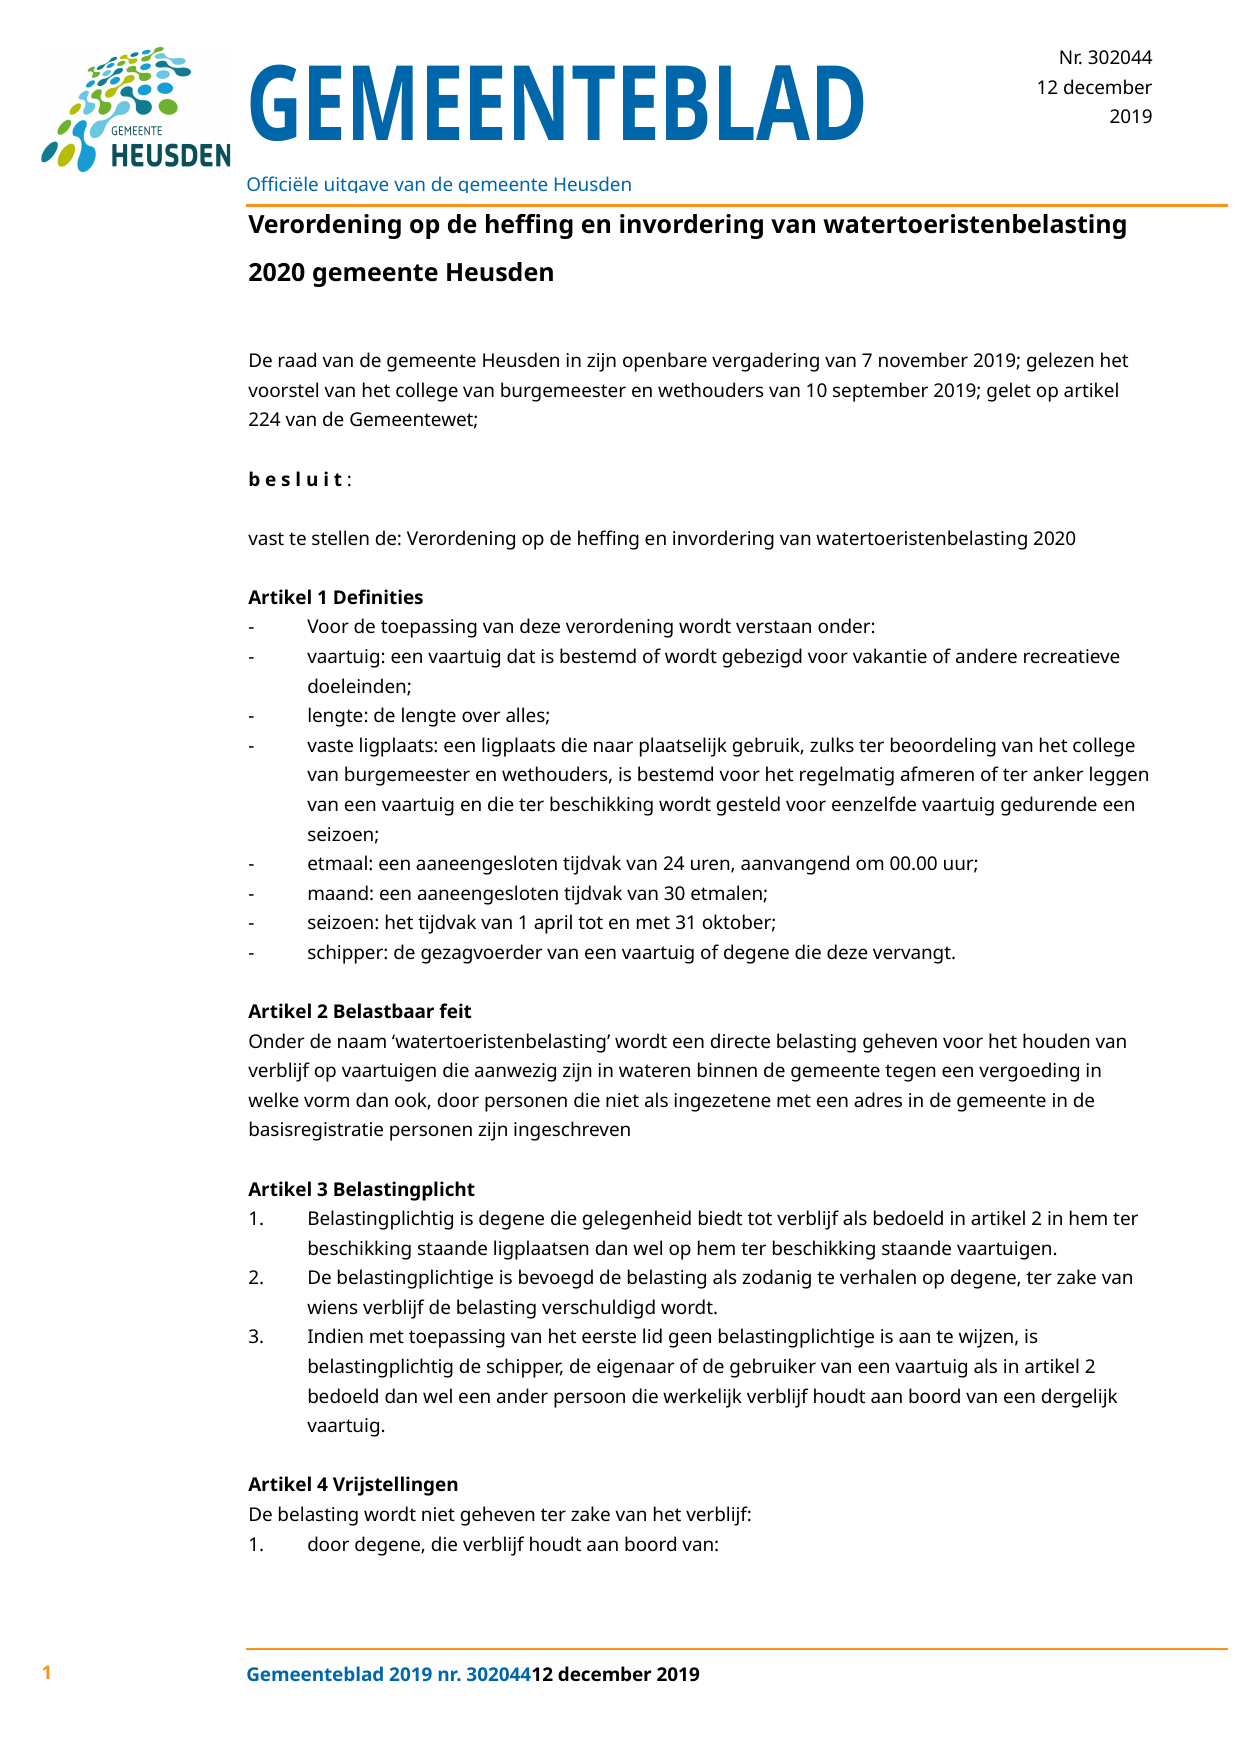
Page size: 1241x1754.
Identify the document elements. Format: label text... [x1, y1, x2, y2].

text Artikel 1 Definities [248, 584, 1152, 610]
list Belastingplichtig is degene die gelegenheid biedt tot verblijf als bedoeld in artikel 2 in hem ter beschikking staande ligplaatsen dan wel op hem ter beschikking staande vaartuigen. [248, 1205, 1152, 1261]
list vaartuig: een vaartuig dat is bestemd of wordt gebezigd voor vakantie of andere recreatieve doeleinden; [248, 643, 1152, 699]
picture [41, 47, 231, 172]
text Onder de naam ‘watertoeristenbelasting’ wordt een directe belasting geheven voor het houden van verblijf op vaartuigen die aanwezig zijn in wateren binnen de gemeente tegen een vergoeding in welke vorm dan ook, door personen die niet als ingezetene met een adres in de gemeente in de basisregistratie personen zijn ingeschreven [248, 1028, 1152, 1142]
text Artikel 3 Belastingplicht [248, 1176, 1152, 1202]
text De raad van de gemeente Heusden in zijn openbare vergadering van 7 november 2019; gelezen het voorstel van het college van burgemeester en wethouders van 10 september 2019; gelet op artikel 224 van de Gemeentewet; [248, 347, 1152, 432]
text vast te stellen de: Verordening op de heffing en invordering van watertoeristenbelasting 2020 [248, 525, 1152, 551]
list maand: een aaneengesloten tijdvak van 30 etmalen; [248, 880, 1152, 906]
list lengte: de lengte over alles; [248, 702, 1152, 728]
list seizoen: het tijdvak van 1 april tot en met 31 oktober; [248, 909, 1152, 935]
list schipper: de gezagvoerder van een vaartuig of degene die deze vervangt. [248, 939, 1152, 965]
text De belasting wordt niet geheven ter zake van het verblijf: [248, 1501, 1152, 1527]
text Verordening op de heffing en invordering van watertoeristenbelasting 2020 gemeente Heusden [248, 207, 1152, 288]
list Indien met toepassing van het eerste lid geen belastingplichtige is aan te wijzen, is belastingplichtig de schipper, de eigenaar of de gebruiker van een vaartuig als in artikel 2 bedoeld dan wel een ander persoon die werkelijk verblijf houdt aan boord van een dergelijk vaartuig. [248, 1324, 1152, 1438]
list etmaal: een aaneengesloten tijdvak van 24 uren, aanvangend om 00.00 uur; [248, 850, 1152, 876]
list door degene, die verblijf houdt aan boord van: [248, 1531, 1152, 1557]
text b e s l u i t : [248, 466, 1152, 492]
list De belastingplichtige is bevoegd de belasting als zodanig te verhalen op degene, ter zake van wiens verblijf de belasting verschuldigd wordt. [248, 1264, 1152, 1320]
list Voor de toepassing van deze verordening wordt verstaan onder: [248, 614, 1152, 639]
text Artikel 2 Belastbaar feit [248, 998, 1152, 1024]
list vaste ligplaats: een ligplaats die naar plaatselijk gebruik, zulks ter beoordeling van het college van burgemeester en wethouders, is bestemd voor het regelmatig afmeren of ter anker leggen van een vaartuig en die ter beschikking wordt gesteld voor eenzelfde vaartuig gedurende een seizoen; [248, 732, 1152, 847]
text Artikel 4 Vrijstellingen [248, 1472, 1152, 1497]
